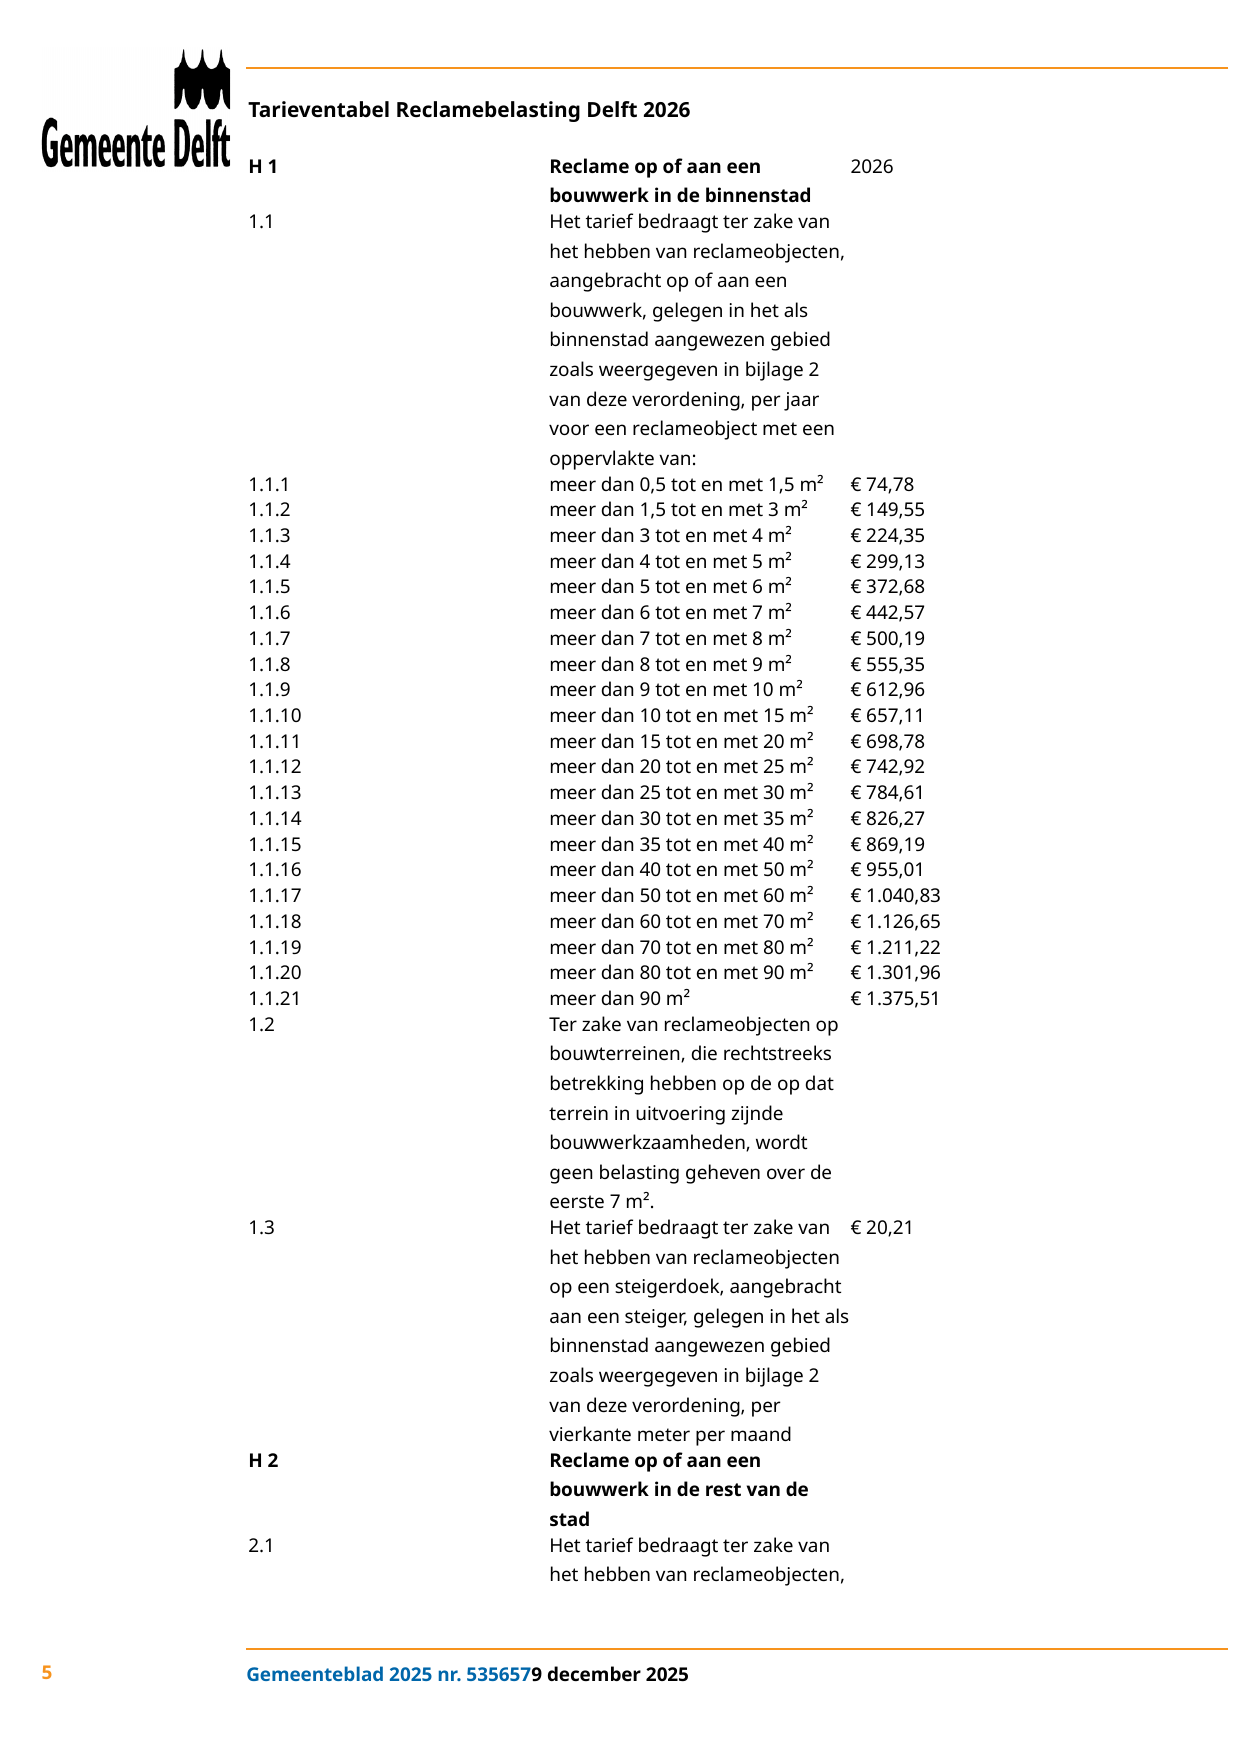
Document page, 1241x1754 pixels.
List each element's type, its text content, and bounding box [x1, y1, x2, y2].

table_cell 1.1.21 [248, 985, 549, 1011]
table_cell Het tarief bedraagt ter zake van het hebben van reclameobjecten, aangebracht op of aan een bouwwerk, gelegen in het als binnenstad aangewezen gebied zoals weergegeven in bijlage 2 van deze verordening, per jaar voor een reclameobject met een oppervlakte van: [549, 208, 850, 471]
table_cell H 2 [248, 1447, 549, 1532]
table_cell 1.2 [248, 1011, 549, 1214]
table_cell 1.1 [248, 208, 549, 471]
table_cell 1.1.4 [248, 548, 549, 574]
table_cell € 1.301,96 [850, 960, 1152, 985]
table_cell € 1.375,51 [850, 985, 1152, 1011]
text Tarieventabel Reclamebelasting Delft 2026 [248, 95, 1152, 123]
table_cell meer dan 30 tot en met 35 m² [549, 805, 850, 831]
table_cell meer dan 10 tot en met 15 m² [549, 702, 850, 728]
table_cell meer dan 35 tot en met 40 m² [549, 831, 850, 857]
table_cell € 555,35 [850, 651, 1152, 677]
table_cell meer dan 3 tot en met 4 m² [549, 522, 850, 548]
table_cell 1.1.17 [248, 883, 549, 908]
table_cell € 1.211,22 [850, 934, 1152, 959]
table_cell meer dan 0,5 tot en met 1,5 m² [549, 471, 850, 496]
table_cell 1.1.10 [248, 702, 549, 728]
table_cell € 657,11 [850, 702, 1152, 728]
table_cell 1.1.8 [248, 651, 549, 677]
table_cell € 826,27 [850, 805, 1152, 831]
table_cell 1.1.19 [248, 934, 549, 959]
table_cell meer dan 25 tot en met 30 m² [549, 780, 850, 805]
table_cell Het tarief bedraagt ter zake van het hebben van reclameobjecten, [549, 1532, 850, 1587]
table_cell 2.1 [248, 1532, 549, 1587]
table_cell € 149,55 [850, 496, 1152, 522]
table_cell 1.3 [248, 1214, 549, 1447]
table_cell meer dan 1,5 tot en met 3 m² [549, 496, 850, 522]
table_cell 1.1.9 [248, 677, 549, 702]
table_cell € 742,92 [850, 754, 1152, 779]
table_cell 1.1.2 [248, 496, 549, 522]
table_cell € 500,19 [850, 625, 1152, 651]
table_cell 1.1.13 [248, 780, 549, 805]
table_cell 1.1.12 [248, 754, 549, 779]
table_cell [850, 208, 1152, 471]
table_cell [850, 1447, 1152, 1532]
table_cell € 869,19 [850, 831, 1152, 857]
table_cell 1.1.1 [248, 471, 549, 496]
table_cell 1.1.5 [248, 574, 549, 599]
table_cell meer dan 9 tot en met 10 m² [549, 677, 850, 702]
table_cell meer dan 70 tot en met 80 m² [549, 934, 850, 959]
picture [41, 47, 231, 172]
table_cell meer dan 90 m² [549, 985, 850, 1011]
table_cell Het tarief bedraagt ter zake van het hebben van reclameobjecten op een steigerdoek, aangebracht aan een steiger, gelegen in het als binnenstad aangewezen gebied zoals weergegeven in bijlage 2 van deze verordening, per vierkante meter per maand [549, 1214, 850, 1447]
table_cell 1.1.6 [248, 599, 549, 625]
table_cell € 442,57 [850, 599, 1152, 625]
table_cell Ter zake van reclameobjecten op bouwterreinen, die rechtstreeks betrekking hebben op de op dat terrein in uitvoering zijnde bouwwerkzaamheden, wordt geen belasting geheven over de eerste 7 m². [549, 1011, 850, 1214]
table_cell € 955,01 [850, 857, 1152, 882]
table_cell € 784,61 [850, 780, 1152, 805]
table_cell 1.1.18 [248, 908, 549, 934]
table_cell 1.1.15 [248, 831, 549, 857]
table_header Reclame op of aan een bouwwerk in de binnenstad [549, 153, 850, 208]
table_cell meer dan 40 tot en met 50 m² [549, 857, 850, 882]
table_cell meer dan 4 tot en met 5 m² [549, 548, 850, 574]
table_cell [850, 1532, 1152, 1587]
table_cell 1.1.16 [248, 857, 549, 882]
table_cell 1.1.20 [248, 960, 549, 985]
table_cell € 74,78 [850, 471, 1152, 496]
table_cell € 224,35 [850, 522, 1152, 548]
table_cell € 698,78 [850, 728, 1152, 754]
table_cell meer dan 80 tot en met 90 m² [549, 960, 850, 985]
table_cell € 299,13 [850, 548, 1152, 574]
table_cell Reclame op of aan een bouwwerk in de rest van de stad [549, 1447, 850, 1532]
table_cell € 612,96 [850, 677, 1152, 702]
table_cell 1.1.14 [248, 805, 549, 831]
table_cell € 1.126,65 [850, 908, 1152, 934]
table_header H 1 [248, 153, 549, 208]
table_cell meer dan 60 tot en met 70 m² [549, 908, 850, 934]
table_cell meer dan 8 tot en met 9 m² [549, 651, 850, 677]
table_cell € 372,68 [850, 574, 1152, 599]
table_cell 1.1.3 [248, 522, 549, 548]
table_cell meer dan 50 tot en met 60 m² [549, 883, 850, 908]
table_cell € 20,21 [850, 1214, 1152, 1447]
table_header 2026 [850, 153, 1152, 208]
table_cell meer dan 7 tot en met 8 m² [549, 625, 850, 651]
table_cell meer dan 6 tot en met 7 m² [549, 599, 850, 625]
table_cell meer dan 15 tot en met 20 m² [549, 728, 850, 754]
table_cell meer dan 20 tot en met 25 m² [549, 754, 850, 779]
table_cell meer dan 5 tot en met 6 m² [549, 574, 850, 599]
table_cell [850, 1011, 1152, 1214]
table_cell 1.1.11 [248, 728, 549, 754]
table_cell 1.1.7 [248, 625, 549, 651]
table_cell € 1.040,83 [850, 883, 1152, 908]
